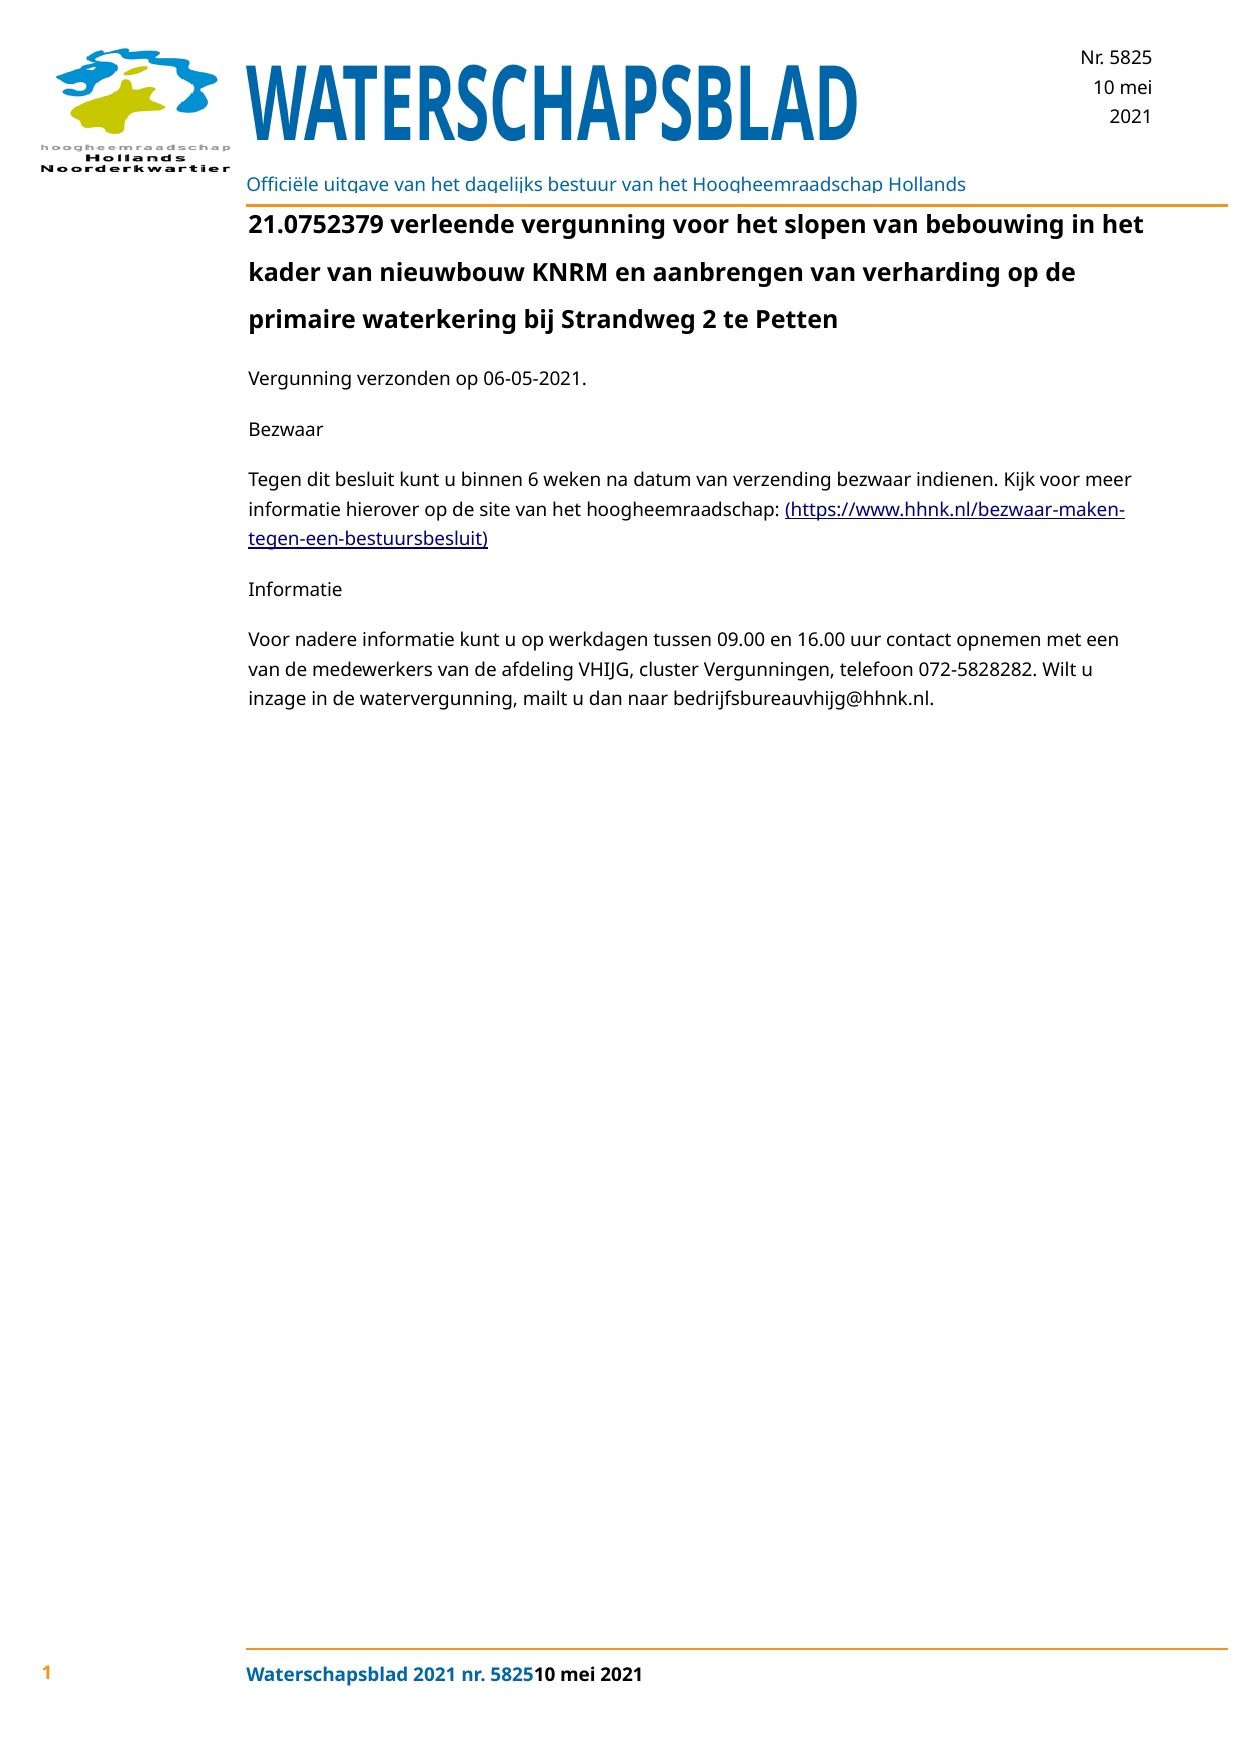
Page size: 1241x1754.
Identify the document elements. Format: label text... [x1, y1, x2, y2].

text Tegen dit besluit kunt u binnen 6 weken na datum van verzending bezwaar indienen. Kijk voor meer informatie hierover op de site van het hoogheemraadschap: (https://www.hhnk.nl/bezwaar-maken-tegen-een-bestuursbesluit) [248, 466, 1152, 551]
picture [41, 47, 231, 172]
text Informatie [248, 576, 1152, 602]
text 21.0752379 verleende vergunning voor het slopen van bebouwing in het kader van nieuwbouw KNRM en aanbrengen van verharding op de primaire waterkering bij Strandweg 2 te Petten [248, 207, 1152, 336]
text Vergunning verzonden op 06-05-2021. [248, 366, 1152, 391]
text Bezwaar [248, 416, 1152, 442]
text Voor nadere informatie kunt u op werkdagen tussen 09.00 en 16.00 uur contact opnemen met een van de medewerkers van de afdeling VHIJG, cluster Vergunningen, telefoon 072-5828282. Wilt u inzage in de watervergunning, mailt u dan naar bedrijfsbureauvhijg@hhnk.nl. [248, 626, 1152, 711]
